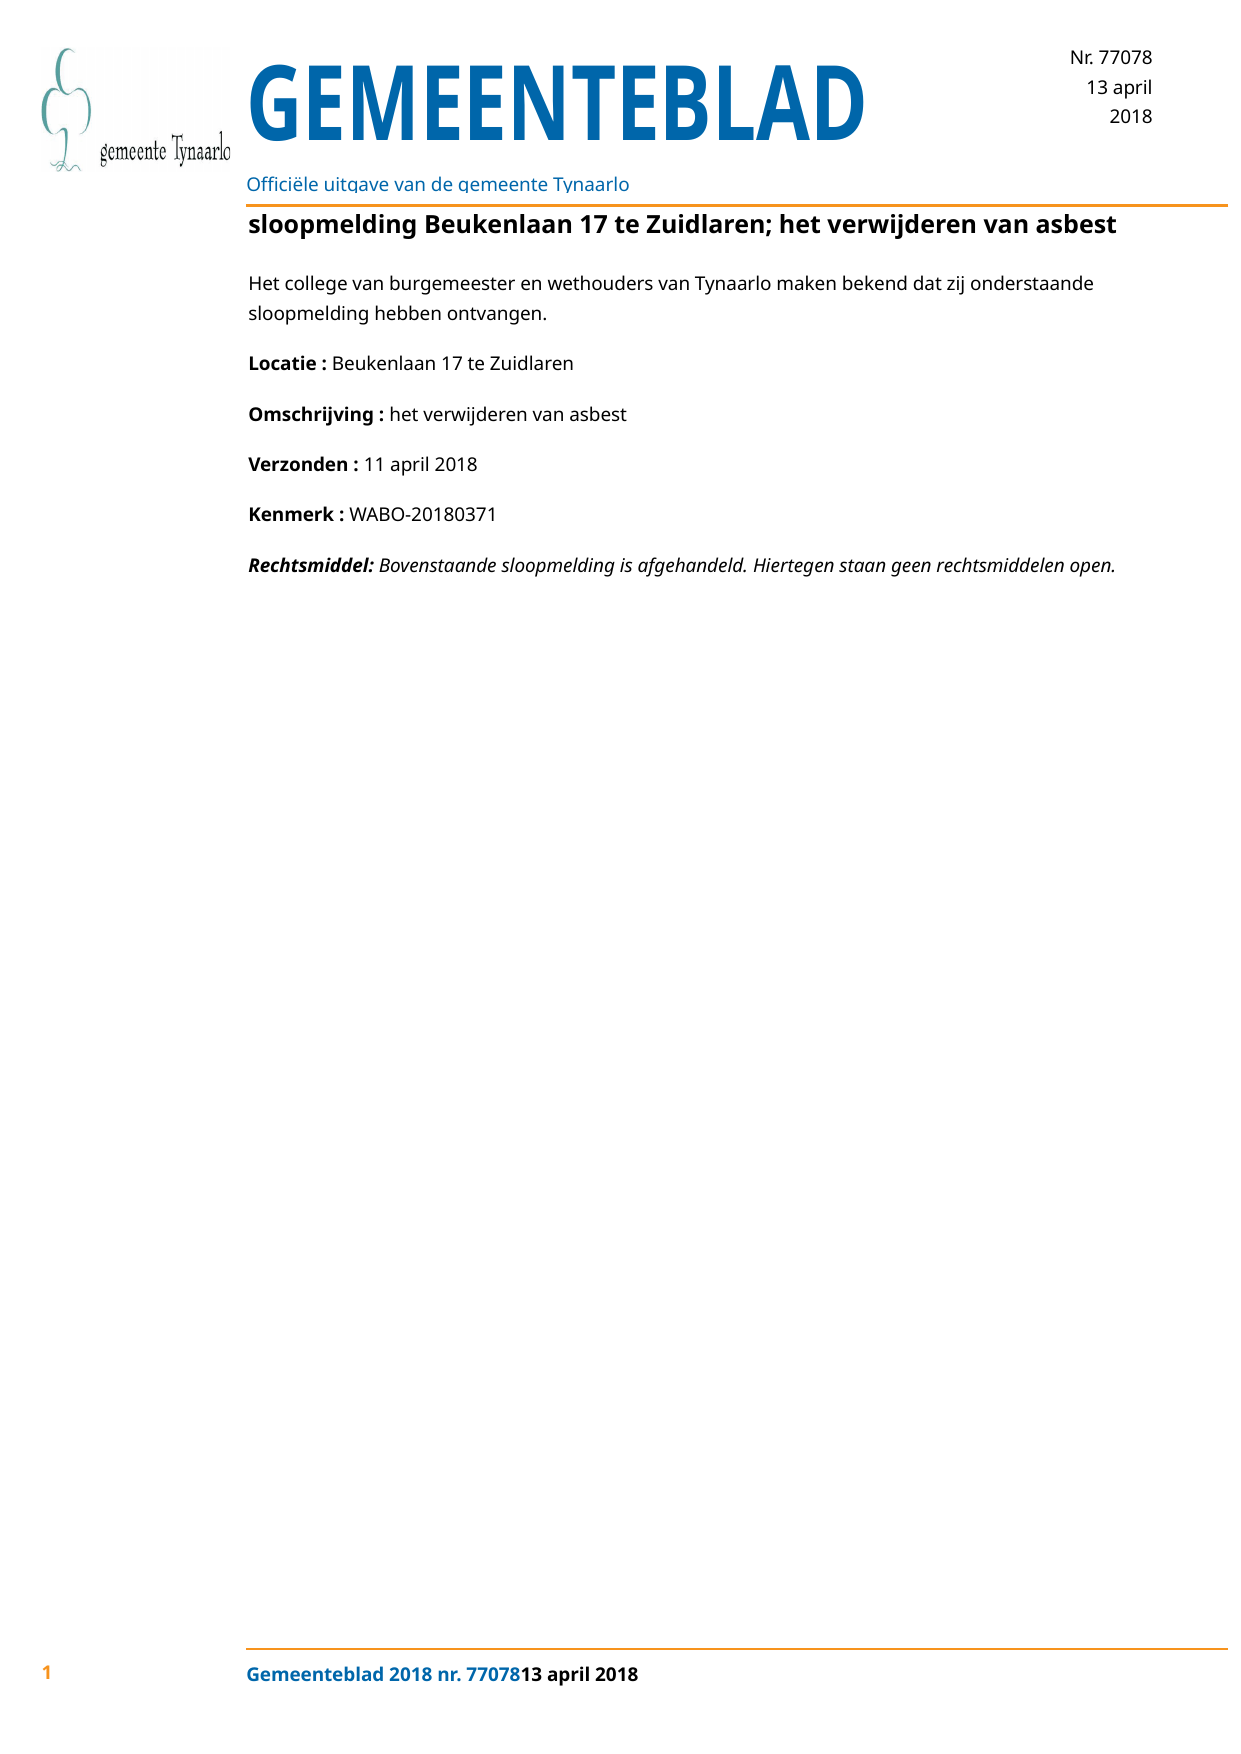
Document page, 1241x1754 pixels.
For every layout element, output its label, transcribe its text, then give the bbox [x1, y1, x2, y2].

text Het college van burgemeester en wethouders van Tynaarlo maken bekend dat zij onderstaande sloopmelding hebben ontvangen. [248, 270, 1152, 326]
text sloopmelding Beukenlaan 17 te Zuidlaren; het verwijderen van asbest [248, 207, 1152, 241]
text Rechtsmiddel: Bovenstaande sloopmelding is afgehandeld. Hiertegen staan geen rechtsmiddelen open. [248, 552, 1152, 578]
text Kenmerk : WABO-20180371 [248, 502, 1152, 527]
text Verzonden : 11 april 2018 [248, 451, 1152, 477]
text Locatie : Beukenlaan 17 te Zuidlaren [248, 350, 1152, 376]
picture [41, 47, 231, 172]
text Omschrijving : het verwijderen van asbest [248, 401, 1152, 426]
